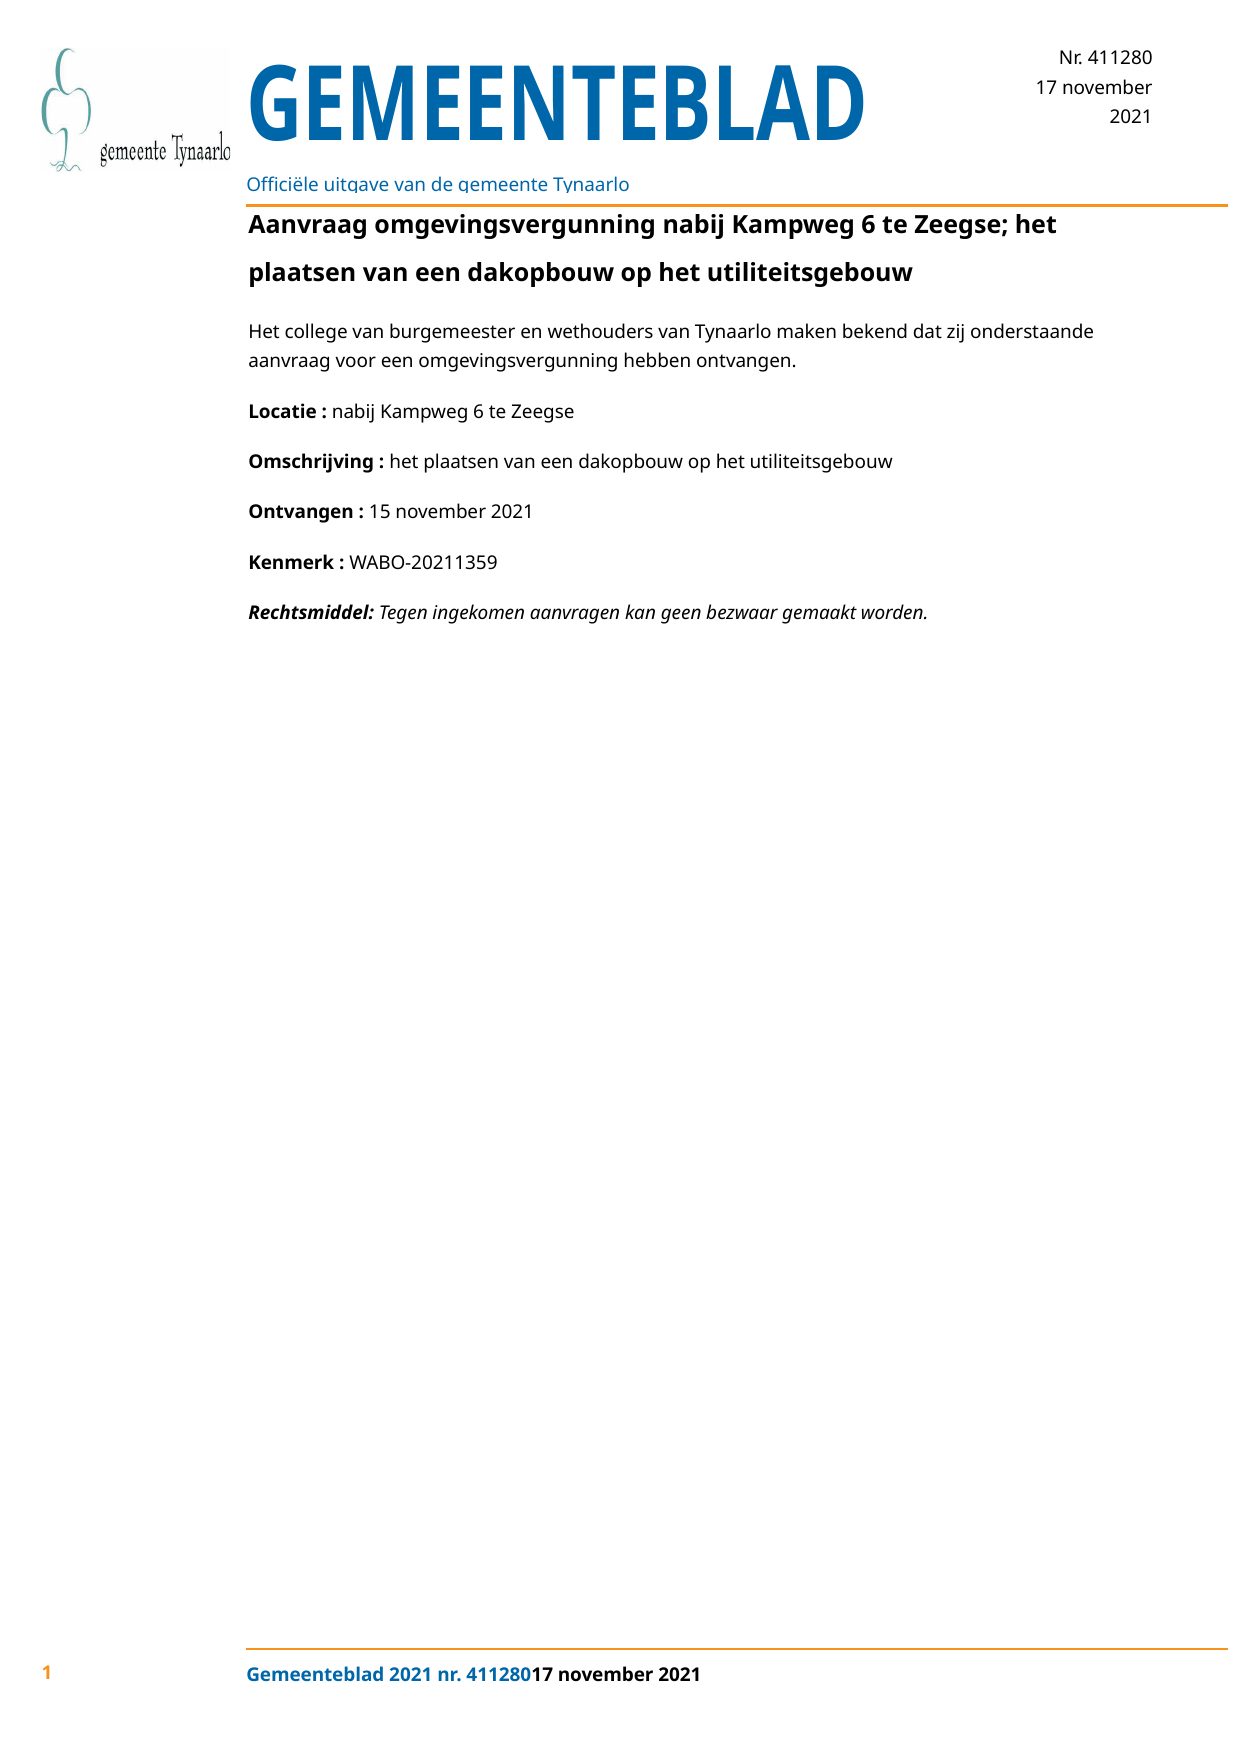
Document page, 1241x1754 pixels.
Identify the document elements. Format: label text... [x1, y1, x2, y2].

text Locatie : nabij Kampweg 6 te Zeegse [248, 398, 1152, 424]
text Kenmerk : WABO-20211359 [248, 549, 1152, 575]
text Ontvangen : 15 november 2021 [248, 499, 1152, 524]
text Aanvraag omgevingsvergunning nabij Kampweg 6 te Zeegse; het plaatsen van een dakopbouw op het utiliteitsgebouw [248, 207, 1152, 288]
text Rechtsmiddel: Tegen ingekomen aanvragen kan geen bezwaar gemaakt worden. [248, 599, 1152, 625]
text Het college van burgemeester en wethouders van Tynaarlo maken bekend dat zij onderstaande aanvraag voor een omgevingsvergunning hebben ontvangen. [248, 318, 1152, 373]
text Omschrijving : het plaatsen van een dakopbouw op het utiliteitsgebouw [248, 448, 1152, 474]
picture [41, 47, 231, 172]
